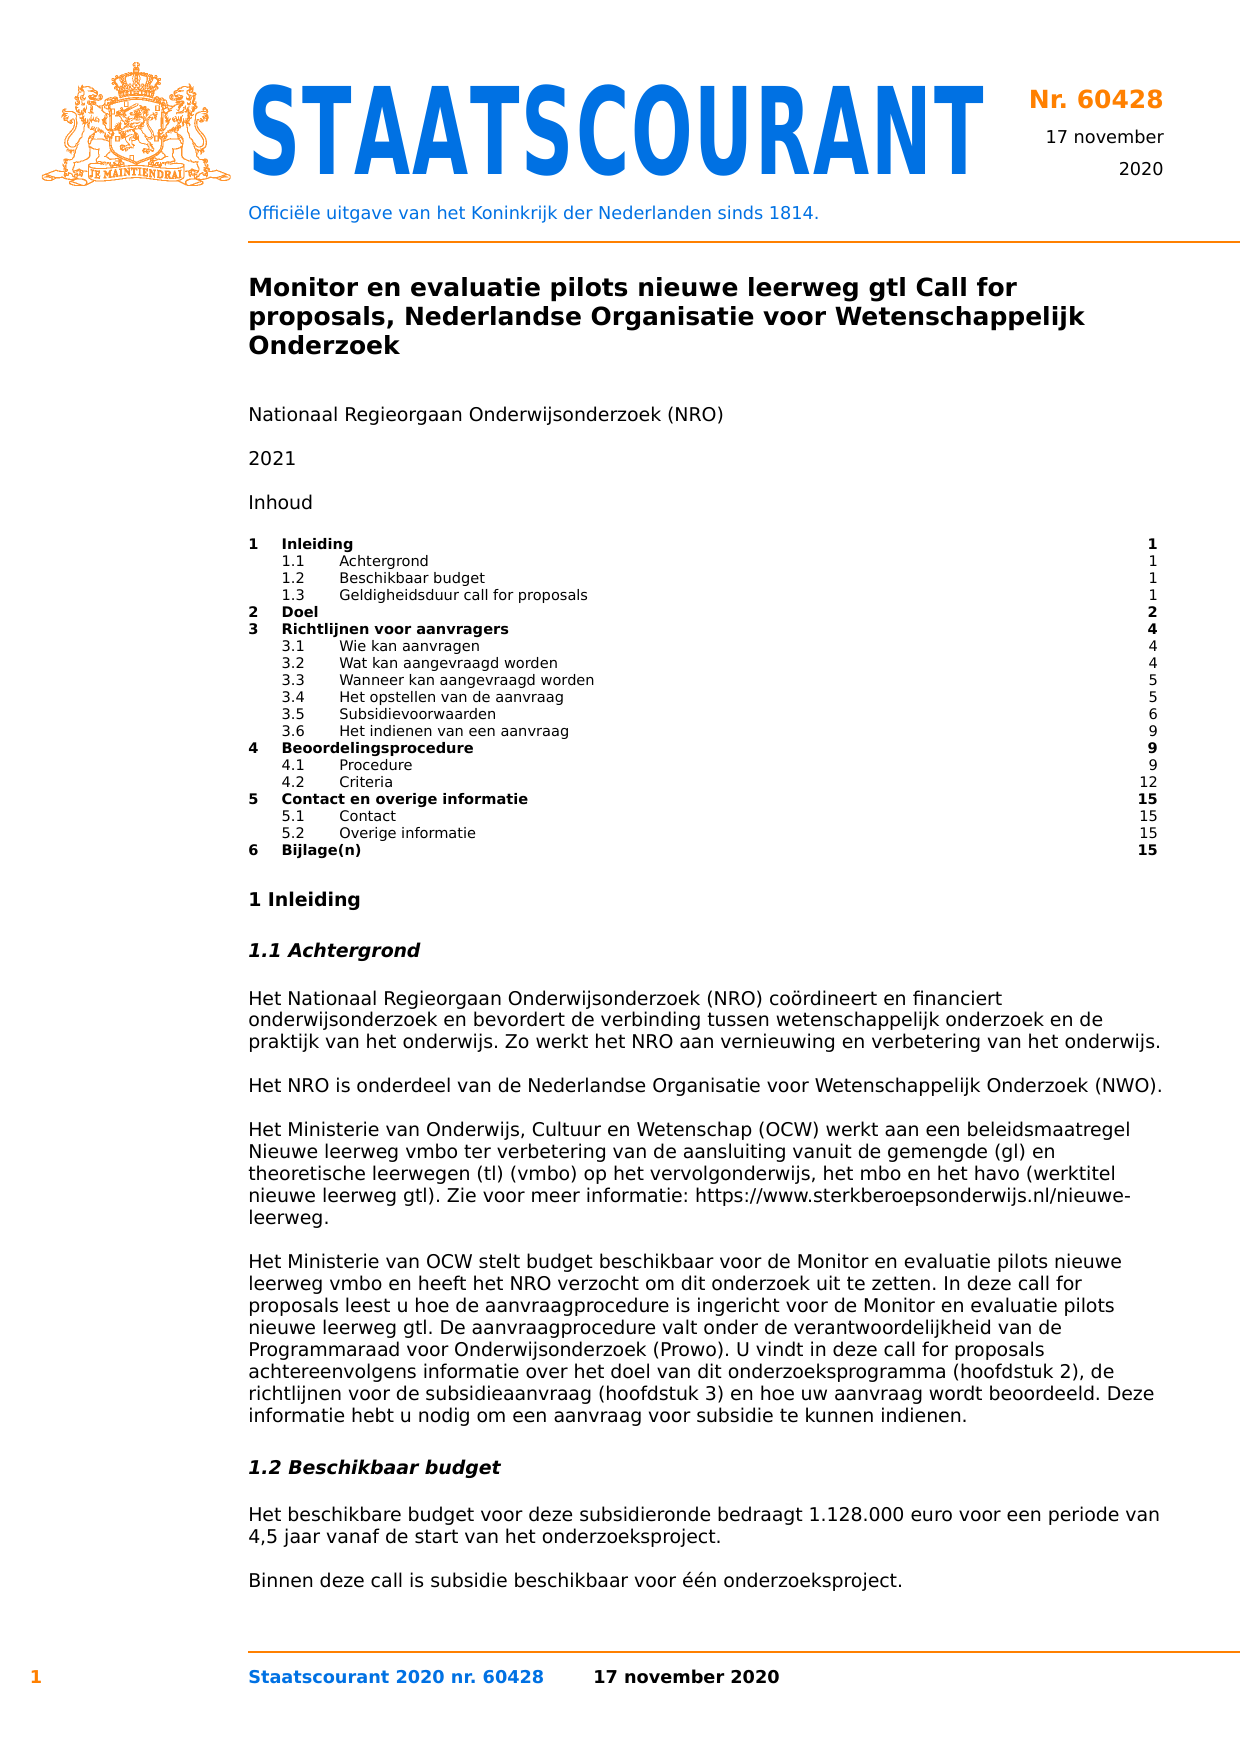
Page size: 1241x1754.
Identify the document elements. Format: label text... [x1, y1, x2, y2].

table_cell Contact [333, 808, 1017, 824]
table_cell 1.2 [275, 570, 333, 587]
table_cell Procedure [333, 757, 1017, 773]
table_cell Wat kan aangevraagd worden [333, 655, 1017, 672]
text Nationaal Regieorgaan Onderwijsonderzoek (NRO) [248, 404, 1163, 426]
text Het beschikbare budget voor deze subsidieronde bedraagt 1.128.000 euro voor een periode van 4,5 jaar vanaf de start van het onderzoeksproject. [248, 1504, 1163, 1548]
table_cell [248, 672, 275, 689]
table_cell 5 [1017, 689, 1163, 706]
table_cell 1 [1017, 570, 1163, 587]
table_cell 1 [1017, 587, 1163, 604]
table_cell Wanneer kan aangevraagd worden [333, 672, 1017, 689]
table_cell 3.4 [275, 689, 333, 706]
table_cell Bijlage(n) [275, 841, 1017, 858]
table_cell 15 [1017, 825, 1163, 841]
table_cell 9 [1017, 723, 1163, 739]
table_cell 17 november [998, 121, 1240, 153]
table_cell Officiële uitgave van het Koninkrijk der Nederlanden sinds 1814. [248, 203, 1240, 241]
subtitle 1 Inleiding [248, 888, 1163, 910]
table_cell 3.5 [275, 706, 333, 723]
text Het Ministerie van Onderwijs, Cultuur en Wetenschap (OCW) werkt aan een beleidsmaatregel Nieuwe leerweg vmbo ter verbetering van de aansluiting vanuit de gemengde (gl) en theoretische leerwegen (tl) (vmbo) op het vervolgonderwijs, het mbo en het havo (werktitel nieuwe leerweg gtl). Zie voor meer informatie: https://www.sterkberoepsonderwijs.nl/nieuwe-leerweg. [248, 1119, 1163, 1229]
table_header [25, 62, 248, 241]
table_cell Doel [275, 604, 1017, 621]
table_cell 3.2 [275, 655, 333, 672]
table_cell 3.6 [275, 723, 333, 739]
table_cell Geldigheidsduur call for proposals [333, 587, 1017, 604]
table_cell Richtlijnen voor aanvragers [275, 621, 1017, 638]
table_cell Subsidievoorwaarden [333, 706, 1017, 723]
table_cell 1 [1017, 553, 1163, 570]
table_cell 5 [1017, 672, 1163, 689]
text Het NRO is onderdeel van de Nederlandse Organisatie voor Wetenschappelijk Onderzoek (NWO). [248, 1075, 1163, 1097]
table_header Nr. 60428 [998, 62, 1240, 121]
table_cell 1.1 [275, 553, 333, 570]
table_cell 3.3 [275, 672, 333, 689]
table_header Inleiding [275, 536, 1017, 553]
table_cell [248, 757, 275, 773]
table_cell 4 [1017, 655, 1163, 672]
subtitle Monitor en evaluatie pilots nieuwe leerweg gtl Call for proposals, Nederlandse Organisatie voor Wetenschappelijk Onderzoek [248, 273, 1163, 361]
table_cell 4 [1017, 638, 1163, 655]
table_cell 4 [1017, 621, 1163, 638]
text Binnen deze call is subsidie beschikbaar voor één onderzoeksproject. [248, 1569, 1163, 1591]
table_cell [248, 587, 275, 604]
table_cell 5.2 [275, 825, 333, 841]
text 2021 [248, 448, 1163, 470]
table_cell [248, 655, 275, 672]
table_cell 2020 [998, 153, 1240, 203]
table_cell Het indienen van een aanvraag [333, 723, 1017, 739]
table_header STAATSCOURANT [248, 62, 998, 203]
table_cell 3 [248, 621, 275, 638]
table_cell 5 [248, 791, 275, 807]
table_cell Contact en overige informatie [275, 791, 1017, 807]
table_cell [248, 553, 275, 570]
table_cell [248, 825, 275, 841]
table_cell Het opstellen van de aanvraag [333, 689, 1017, 706]
text Inhoud [248, 492, 1163, 514]
table_cell 2 [248, 604, 275, 621]
table_cell 6 [248, 841, 275, 858]
table_cell Achtergrond [333, 553, 1017, 570]
table_cell [248, 808, 275, 824]
table_cell 15 [1017, 791, 1163, 807]
table_cell 1.3 [275, 587, 333, 604]
table_cell Wie kan aanvragen [333, 638, 1017, 655]
table_cell [248, 774, 275, 791]
table_header 1 [248, 536, 275, 553]
subtitle 1.1 Achtergrond [248, 940, 1163, 962]
table_cell [248, 689, 275, 706]
text Het Nationaal Regieorgaan Onderwijsonderzoek (NRO) coördineert en financiert onderwijsonderzoek en bevordert de verbinding tussen wetenschappelijk onderzoek en de praktijk van het onderwijs. Zo werkt het NRO aan vernieuwing en verbetering van het onderwijs. [248, 987, 1163, 1053]
table_cell 2 [1017, 604, 1163, 621]
table_cell [248, 706, 275, 723]
table_cell 4 [248, 740, 275, 757]
table_header 1 [1017, 536, 1163, 553]
table_cell 4.2 [275, 774, 333, 791]
picture [41, 62, 231, 186]
table_cell [248, 638, 275, 655]
table_cell Overige informatie [333, 825, 1017, 841]
table_cell 6 [1017, 706, 1163, 723]
table_cell 5.1 [275, 808, 333, 824]
table_cell 9 [1017, 740, 1163, 757]
table_cell Beoordelingsprocedure [275, 740, 1017, 757]
table_cell 12 [1017, 774, 1163, 791]
table_cell [248, 570, 275, 587]
table_cell 15 [1017, 808, 1163, 824]
table_cell Beschikbaar budget [333, 570, 1017, 587]
table_cell 15 [1017, 841, 1163, 858]
table_cell 9 [1017, 757, 1163, 773]
table_cell [248, 723, 275, 739]
table_cell 3.1 [275, 638, 333, 655]
text Het Ministerie van OCW stelt budget beschikbaar voor de Monitor en evaluatie pilots nieuwe leerweg vmbo en heeft het NRO verzocht om dit onderzoek uit te zetten. In deze call for proposals leest u hoe de aanvraagprocedure is ingericht voor de Monitor en evaluatie pilots nieuwe leerweg gtl. De aanvraagprocedure valt onder de verantwoordelijkheid van de Programmaraad voor Onderwijsonderzoek (Prowo). U vindt in deze call for proposals achtereenvolgens informatie over het doel van dit onderzoeksprogramma (hoofdstuk 2), de richtlijnen voor de subsidieaanvraag (hoofdstuk 3) en hoe uw aanvraag wordt beoordeeld. Deze informatie hebt u nodig om een aanvraag voor subsidie te kunnen indienen. [248, 1251, 1163, 1427]
table_cell Criteria [333, 774, 1017, 791]
subtitle 1.2 Beschikbaar budget [248, 1457, 1163, 1479]
table_cell 4.1 [275, 757, 333, 773]
